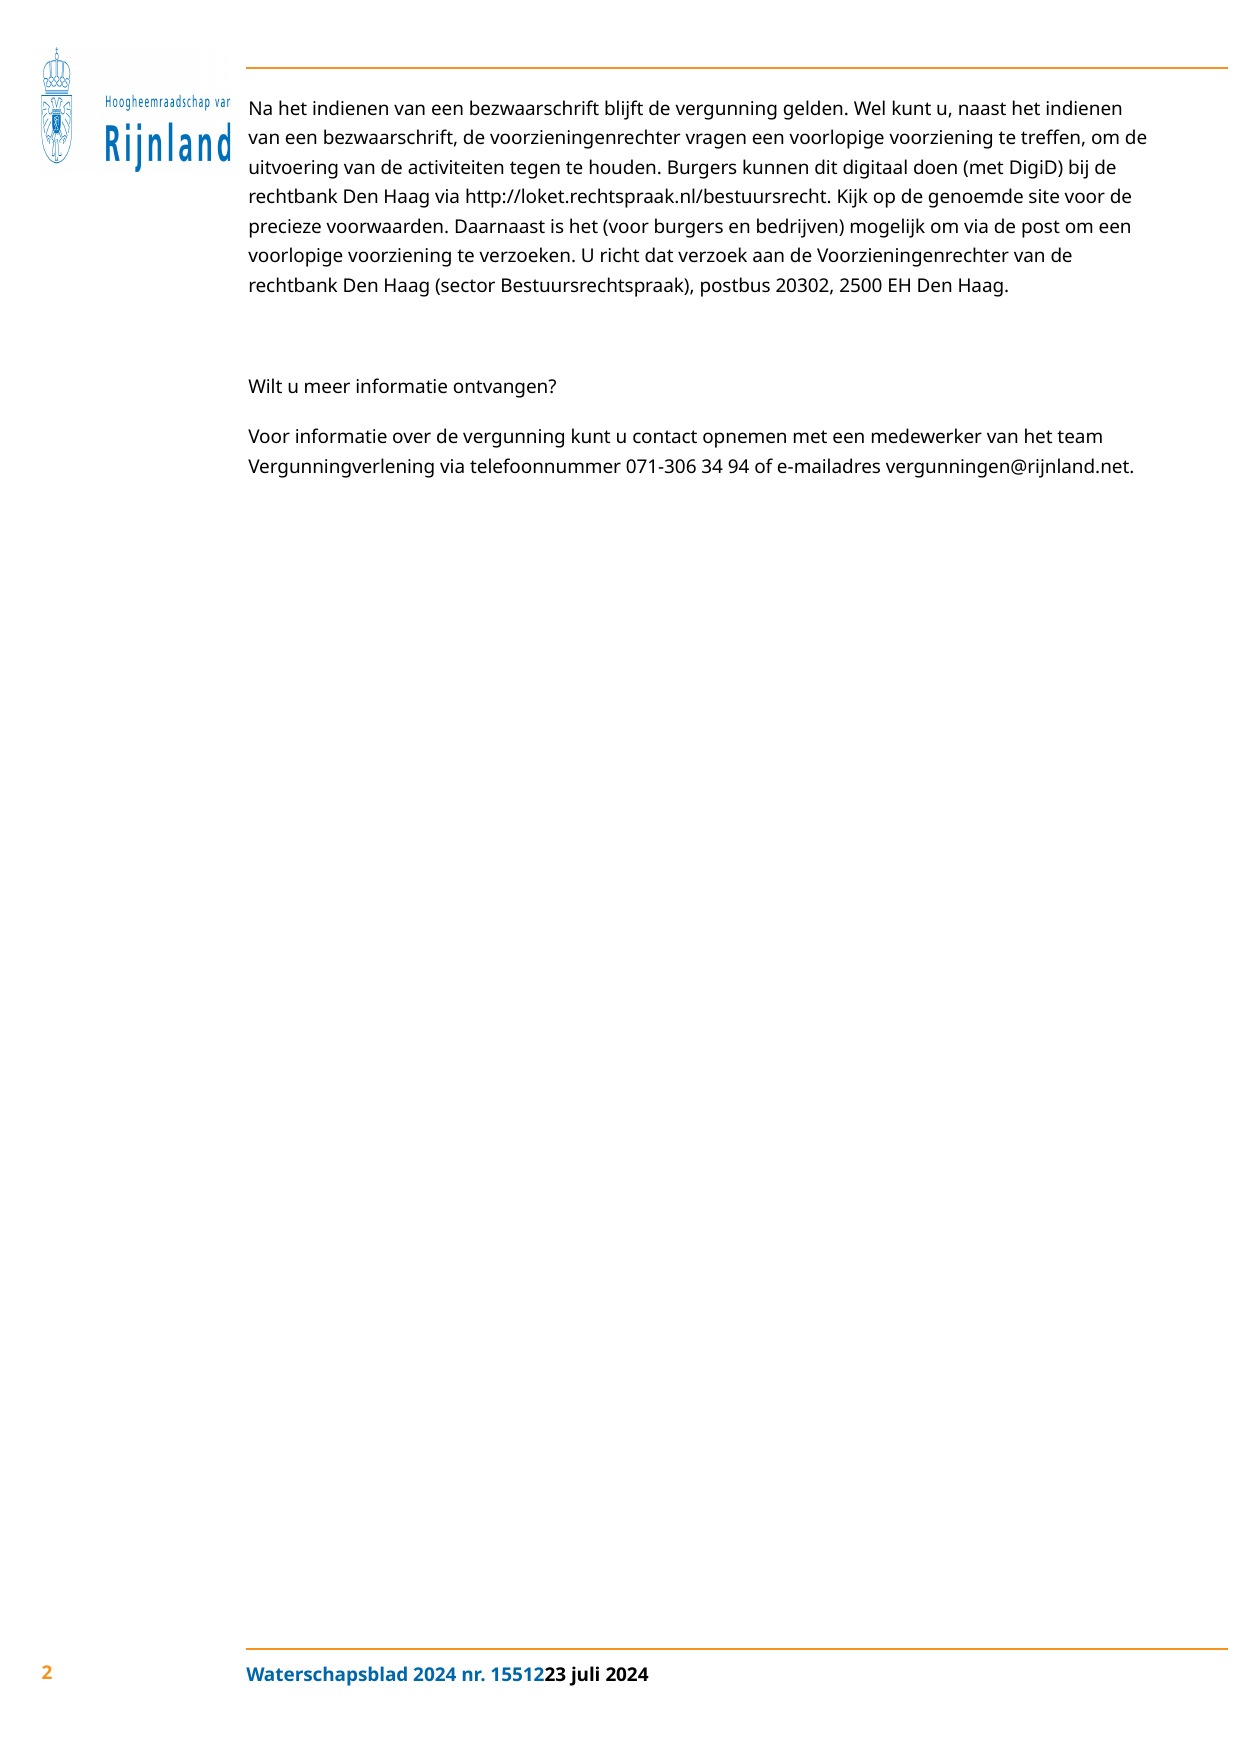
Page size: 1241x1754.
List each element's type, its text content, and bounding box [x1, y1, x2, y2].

text Voor informatie over de vergunning kunt u contact opnemen met een medewerker van het team Vergunningverlening via telefoonnummer 071-306 34 94 of e-mailadres vergunningen@rijnland.net. [248, 423, 1152, 479]
picture [41, 47, 231, 172]
text Wilt u meer informatie ontvangen? [248, 373, 1152, 399]
text Na het indienen van een bezwaarschrift blijft de vergunning gelden. Wel kunt u, naast het indienen van een bezwaarschrift, de voorzieningenrechter vragen een voorlopige voorziening te treffen, om de uitvoering van de activiteiten tegen te houden. Burgers kunnen dit digitaal doen (met DigiD) bij de rechtbank Den Haag via http://loket.rechtspraak.nl/bestuursrecht. Kijk op de genoemde site voor de precieze voorwaarden. Daarnaast is het (voor burgers en bedrijven) mogelijk om via de post om een voorlopige voorziening te verzoeken. U richt dat verzoek aan de Voorzieningenrechter van de rechtbank Den Haag (sector Bestuursrechtspraak), postbus 20302, 2500 EH Den Haag. [248, 95, 1152, 298]
